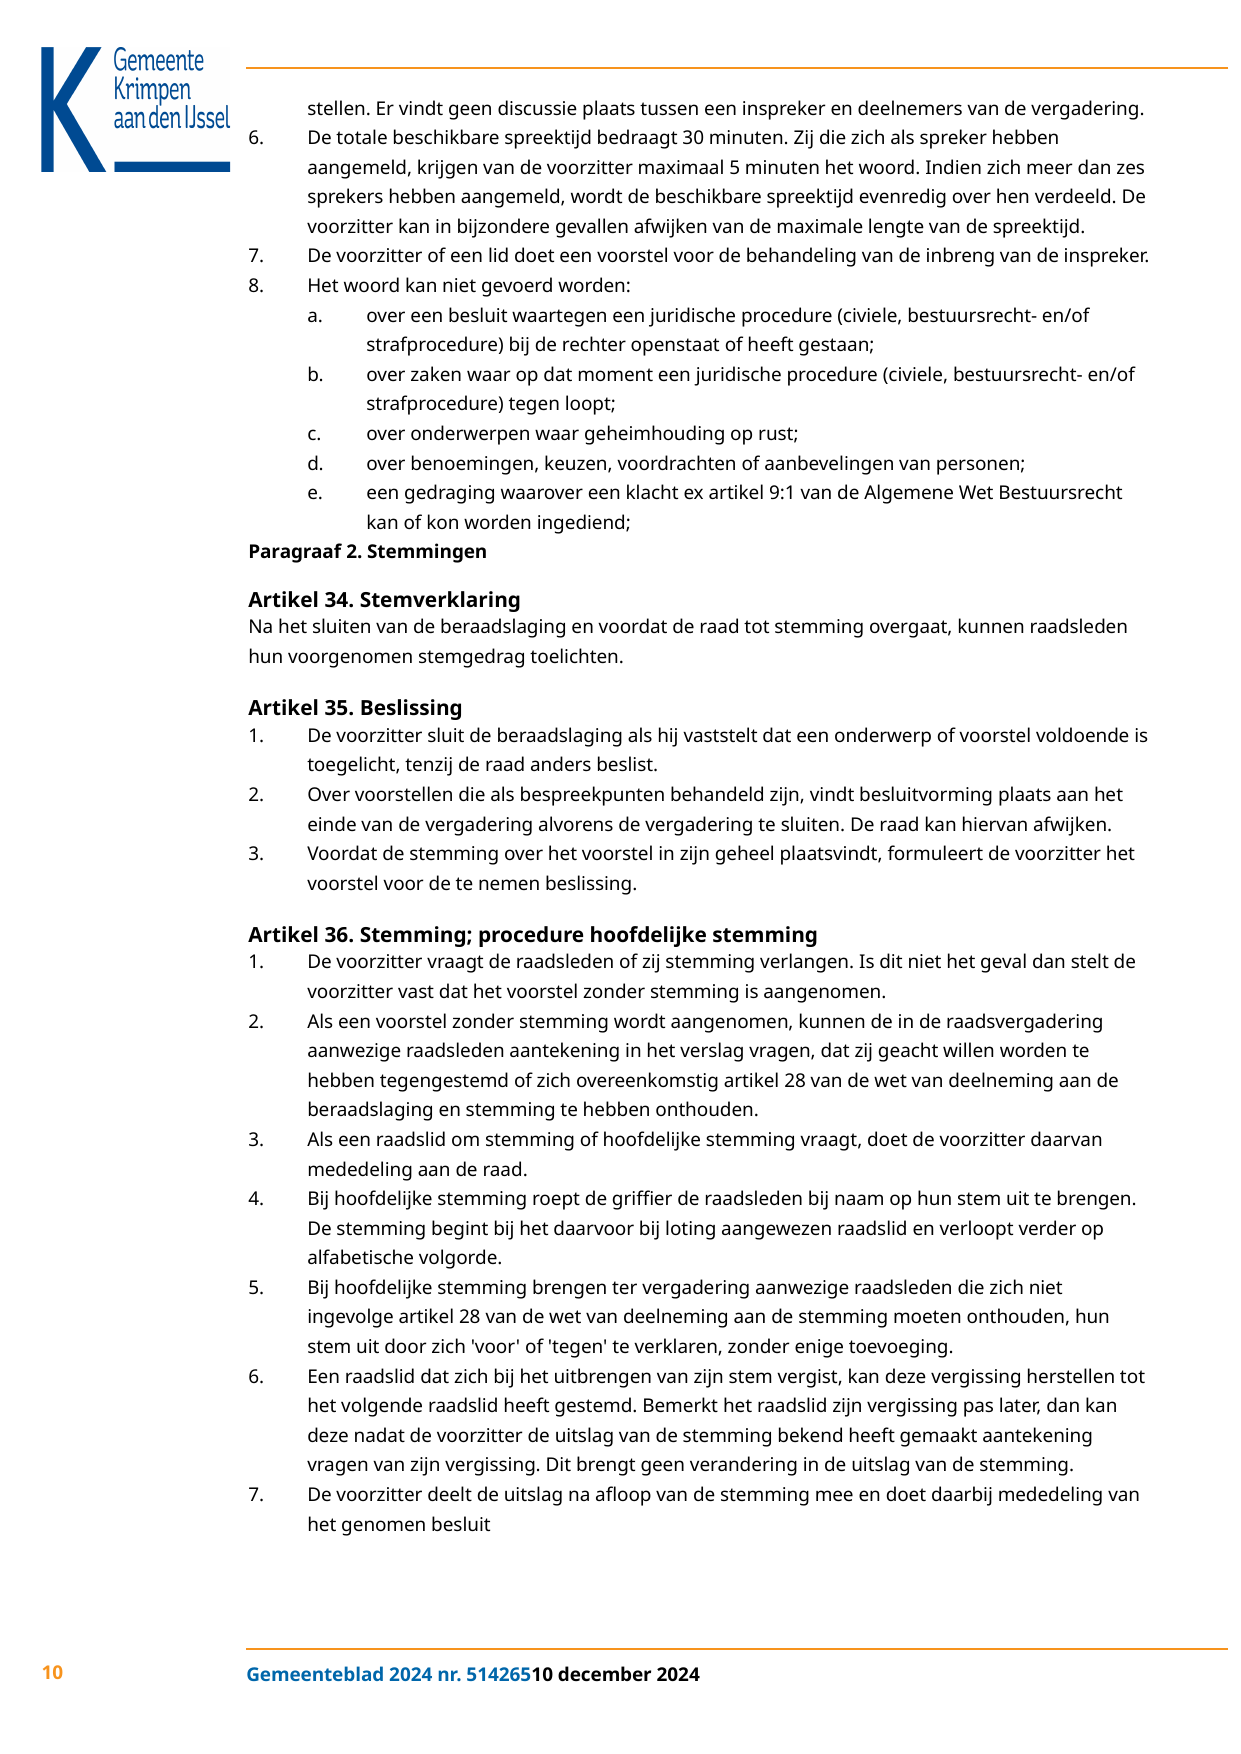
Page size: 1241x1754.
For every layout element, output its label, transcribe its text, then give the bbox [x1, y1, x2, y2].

list Voordat de stemming over het voorstel in zijn geheel plaatsvindt, formuleert de voorzitter het voorstel voor de te nemen beslissing. [248, 840, 1152, 896]
list over zaken waar op dat moment een juridische procedure (civiele, bestuursrecht- en/of strafprocedure) tegen loopt; [307, 361, 1152, 416]
list over benoemingen, keuzen, voordrachten of aanbevelingen van personen; [307, 450, 1152, 476]
text Na het sluiten van de beraadslaging en voordat de raad tot stemming overgaat, kunnen raadsleden hun voorgenomen stemgedrag toelichten. [248, 613, 1152, 669]
list over een besluit waartegen een juridische procedure (civiele, bestuursrecht- en/of strafprocedure) bij de rechter openstaat of heeft gestaan; [307, 302, 1152, 357]
text Artikel 35. Beslissing [248, 693, 1152, 722]
list Als een voorstel zonder stemming wordt aangenomen, kunnen de in de raadsvergadering aanwezige raadsleden aantekening in het verslag vragen, dat zij geacht willen worden te hebben tegengestemd of zich overeenkomstig artikel 28 van de wet van deelneming aan de beraadslaging en stemming te hebben onthouden. [248, 1008, 1152, 1122]
list Een raadslid dat zich bij het uitbrengen van zijn stem vergist, kan deze vergissing herstellen tot het volgende raadslid heeft gestemd. Bemerkt het raadslid zijn vergissing pas later, dan kan deze nadat de voorzitter de uitslag van de stemming bekend heeft gemaakt aantekening vragen van zijn vergissing. Dit brengt geen verandering in de uitslag van de stemming. [248, 1363, 1152, 1477]
list De voorzitter deelt de uitslag na afloop van de stemming mee en doet daarbij mededeling van het genomen besluit [248, 1481, 1152, 1537]
text Artikel 34. Stemverklaring [248, 585, 1152, 613]
list Bij hoofdelijke stemming brengen ter vergadering aanwezige raadsleden die zich niet ingevolge artikel 28 van de wet van deelneming aan de stemming moeten onthouden, hun stem uit door zich 'voor' of 'tegen' te verklaren, zonder enige toevoeging. [248, 1274, 1152, 1359]
list De voorzitter sluit de beraadslaging als hij vaststelt dat een onderwerp of voorstel voldoende is toegelicht, tenzij de raad anders beslist. [248, 722, 1152, 777]
list over onderwerpen waar geheimhouding op rust; [307, 420, 1152, 446]
list een gedraging waarover een klacht ex artikel 9:1 van de Algemene Wet Bestuursrecht kan of kon worden ingediend; [307, 479, 1152, 535]
list De voorzitter of een lid doet een voorstel voor de behandeling van de inbreng van de inspreker. [248, 243, 1152, 268]
text Paragraaf 2. Stemmingen [248, 538, 1152, 564]
list De totale beschikbare spreektijd bedraagt 30 minuten. Zij die zich als spreker hebben aangemeld, krijgen van de voorzitter maximaal 5 minuten het woord. Indien zich meer dan zes sprekers hebben aangemeld, wordt de beschikbare spreektijd evenredig over hen verdeeld. De voorzitter kan in bijzondere gevallen afwijken van de maximale lengte van de spreektijd. [248, 124, 1152, 239]
list Als een raadslid om stemming of hoofdelijke stemming vraagt, doet de voorzitter daarvan mededeling aan de raad. [248, 1126, 1152, 1182]
list De voorzitter vraagt de raadsleden of zij stemming verlangen. Is dit niet het geval dan stelt de voorzitter vast dat het voorstel zonder stemming is aangenomen. [248, 949, 1152, 1004]
picture [41, 47, 231, 172]
list Over voorstellen die als bespreekpunten behandeld zijn, vindt besluitvorming plaats aan het einde van de vergadering alvorens de vergadering te sluiten. De raad kan hiervan afwijken. [248, 781, 1152, 836]
list Het woord kan niet gevoerd worden: [248, 272, 1152, 298]
list Bij hoofdelijke stemming roept de griffier de raadsleden bij naam op hun stem uit te brengen. De stemming begint bij het daarvoor bij loting aangewezen raadslid en verloopt verder op alfabetische volgorde. [248, 1185, 1152, 1270]
text Artikel 36. Stemming; procedure hoofdelijke stemming [248, 920, 1152, 949]
list stellen. Er vindt geen discussie plaats tussen een inspreker en deelnemers van de vergadering. [248, 95, 1152, 121]
